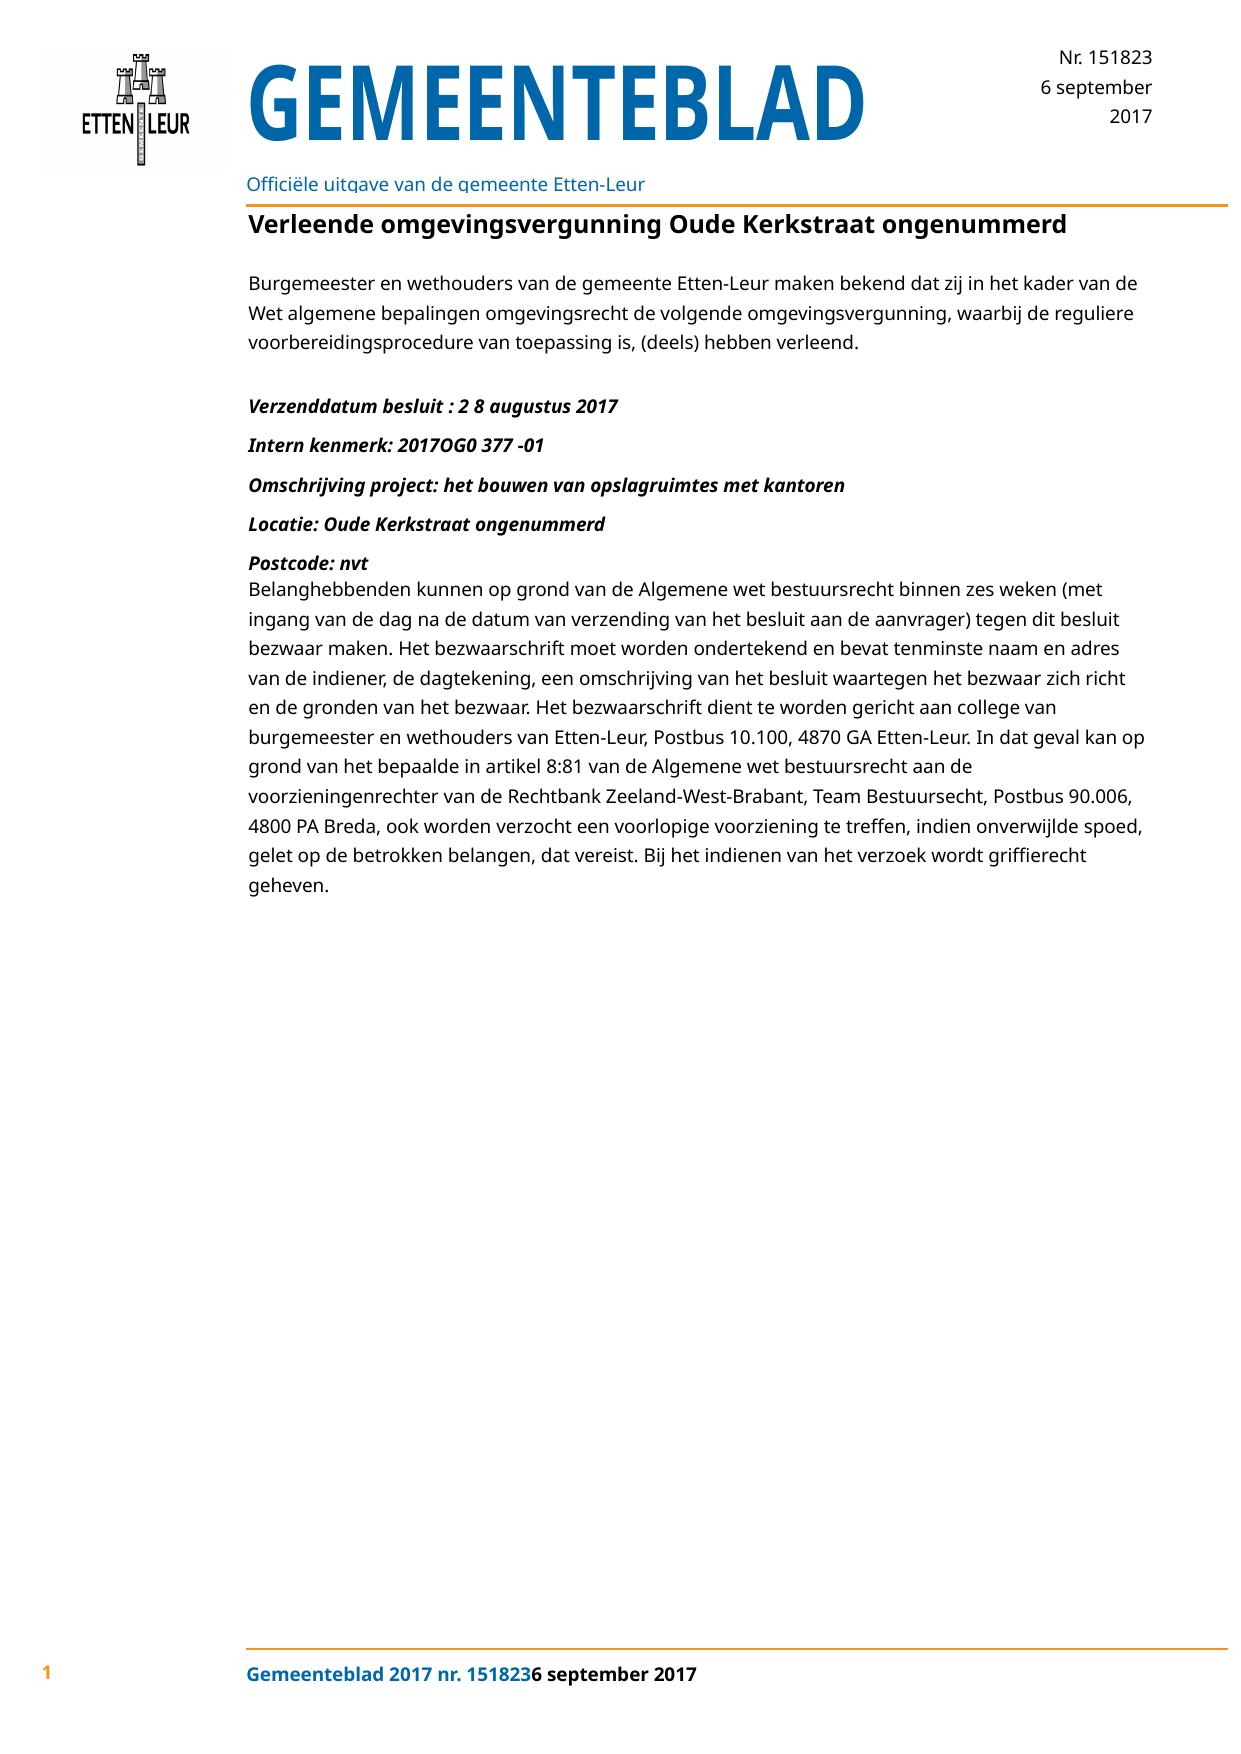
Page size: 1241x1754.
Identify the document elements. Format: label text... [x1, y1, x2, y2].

picture [41, 47, 231, 172]
text Belanghebbenden kunnen op grond van de Algemene wet bestuursrecht binnen zes weken (met ingang van de dag na de datum van verzending van het besluit aan de aanvrager) tegen dit besluit bezwaar maken. Het bezwaarschrift moet worden ondertekend en bevat tenminste naam en adres van de indiener, de dagtekening, een omschrijving van het besluit waartegen het bezwaar zich richt en de gronden van het bezwaar. Het bezwaarschrift dient te worden gericht aan college van burgemeester en wethouders van Etten-Leur, Postbus 10.100, 4870 GA Etten-Leur. In dat geval kan op grond van het bepaalde in artikel 8:81 van de Algemene wet bestuursrecht aan de voorzieningenrechter van de Rechtbank Zeeland-West-Brabant, Team Bestuursecht, Postbus 90.006, 4800 PA Breda, ook worden verzocht een voorlopige voorziening te treffen, indien onverwijlde spoed, gelet op de betrokken belangen, dat vereist. Bij het indienen van het verzoek wordt griffierecht geheven. [248, 576, 1152, 898]
text Intern kenmerk: 2017OG0 377 -01 [248, 433, 1152, 458]
text Omschrijving project: het bouwen van opslagruimtes met kantoren [248, 472, 1152, 498]
text Verleende omgevingsvergunning Oude Kerkstraat ongenummerd [248, 207, 1152, 241]
text Postcode: nvt [248, 551, 1152, 576]
text Burgemeester en wethouders van de gemeente Etten-Leur maken bekend dat zij in het kader van de Wet algemene bepalingen omgevingsrecht de volgende omgevingsvergunning, waarbij de reguliere voorbereidingsprocedure van toepassing is, (deels) hebben verleend. [248, 270, 1152, 355]
text Locatie: Oude Kerkstraat ongenummerd [248, 511, 1152, 537]
text Verzenddatum besluit : 2 8 augustus 2017 [248, 393, 1152, 419]
